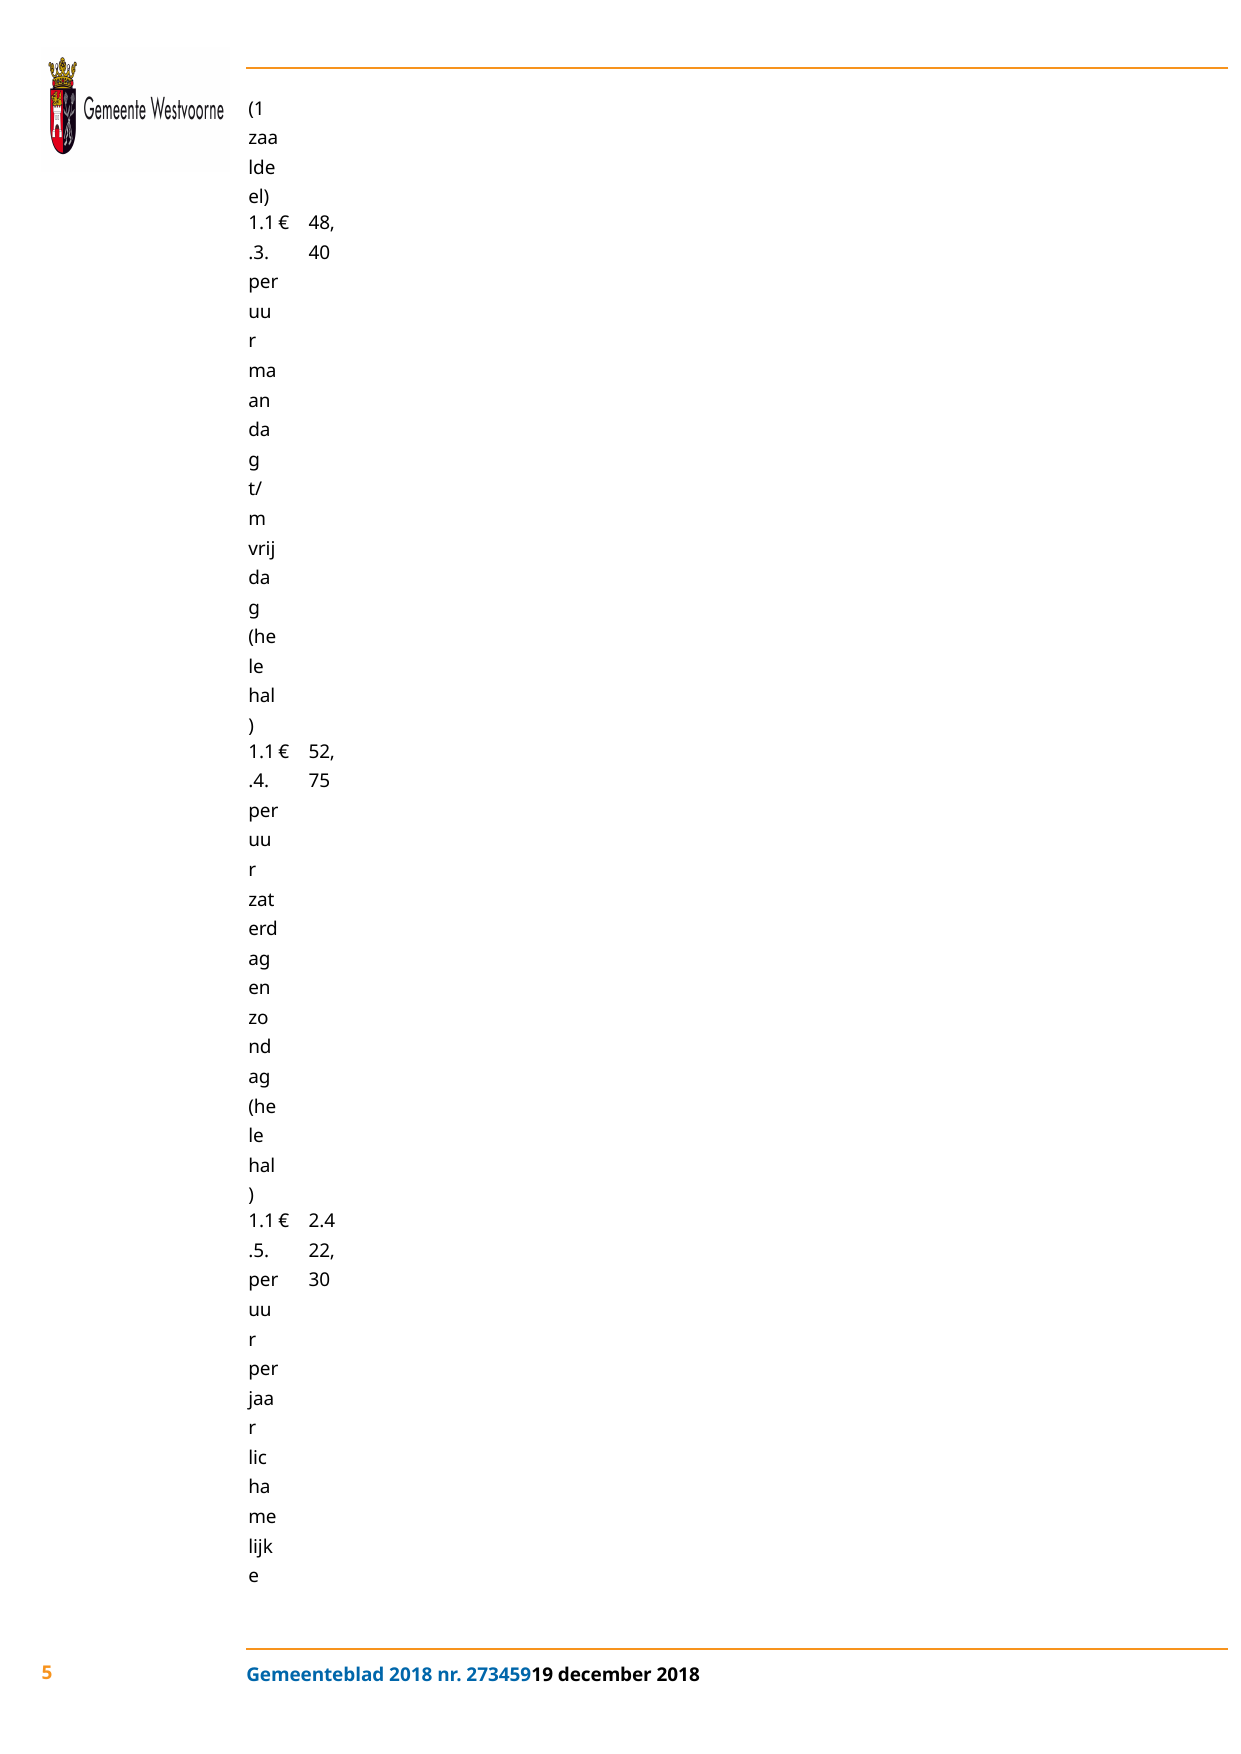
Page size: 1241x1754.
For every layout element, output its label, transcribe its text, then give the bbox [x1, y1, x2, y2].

table_cell [369, 738, 398, 1207]
table_cell [338, 738, 368, 1207]
table_cell [429, 738, 459, 1207]
table_cell 48,40 [308, 209, 338, 738]
table_cell 1.1.5. per uur per jaar lichamelijke [248, 1208, 278, 1588]
table_cell [369, 1208, 398, 1588]
table_cell [459, 95, 489, 209]
table_cell [429, 1208, 459, 1588]
table_cell [489, 738, 519, 1207]
table_cell [519, 95, 549, 209]
table_cell [489, 1208, 519, 1588]
table_cell [308, 95, 338, 209]
table_cell [459, 1208, 489, 1588]
table_cell [489, 209, 519, 738]
table_cell [519, 1208, 549, 1588]
table_cell € [278, 1208, 308, 1588]
table_cell [369, 95, 398, 209]
picture [41, 47, 231, 172]
table_cell [399, 95, 429, 209]
table_cell [278, 95, 308, 209]
table_cell € [278, 738, 308, 1207]
table_cell [399, 1208, 429, 1588]
table_cell [338, 95, 368, 209]
table_cell [399, 209, 429, 738]
table_cell 1.1.4. per uur zaterdag en zondag (hele hal) [248, 738, 278, 1207]
table_cell [459, 738, 489, 1207]
table_cell [519, 738, 549, 1207]
table_cell [369, 209, 398, 738]
table_cell [338, 1208, 368, 1588]
table_cell [429, 209, 459, 738]
table_cell [459, 209, 489, 738]
table_cell [399, 738, 429, 1207]
table_cell [519, 209, 549, 738]
table_cell [338, 209, 368, 738]
table_cell [429, 95, 459, 209]
table_cell € [278, 209, 308, 738]
table_cell [489, 95, 519, 209]
table_cell 1.1.3. per uur maandag t/m vrijdag (hele hal) [248, 209, 278, 738]
table_cell (1 zaaldeel) [248, 95, 278, 209]
table_cell 2.422,30 [308, 1208, 338, 1588]
table_cell 52,75 [308, 738, 338, 1207]
